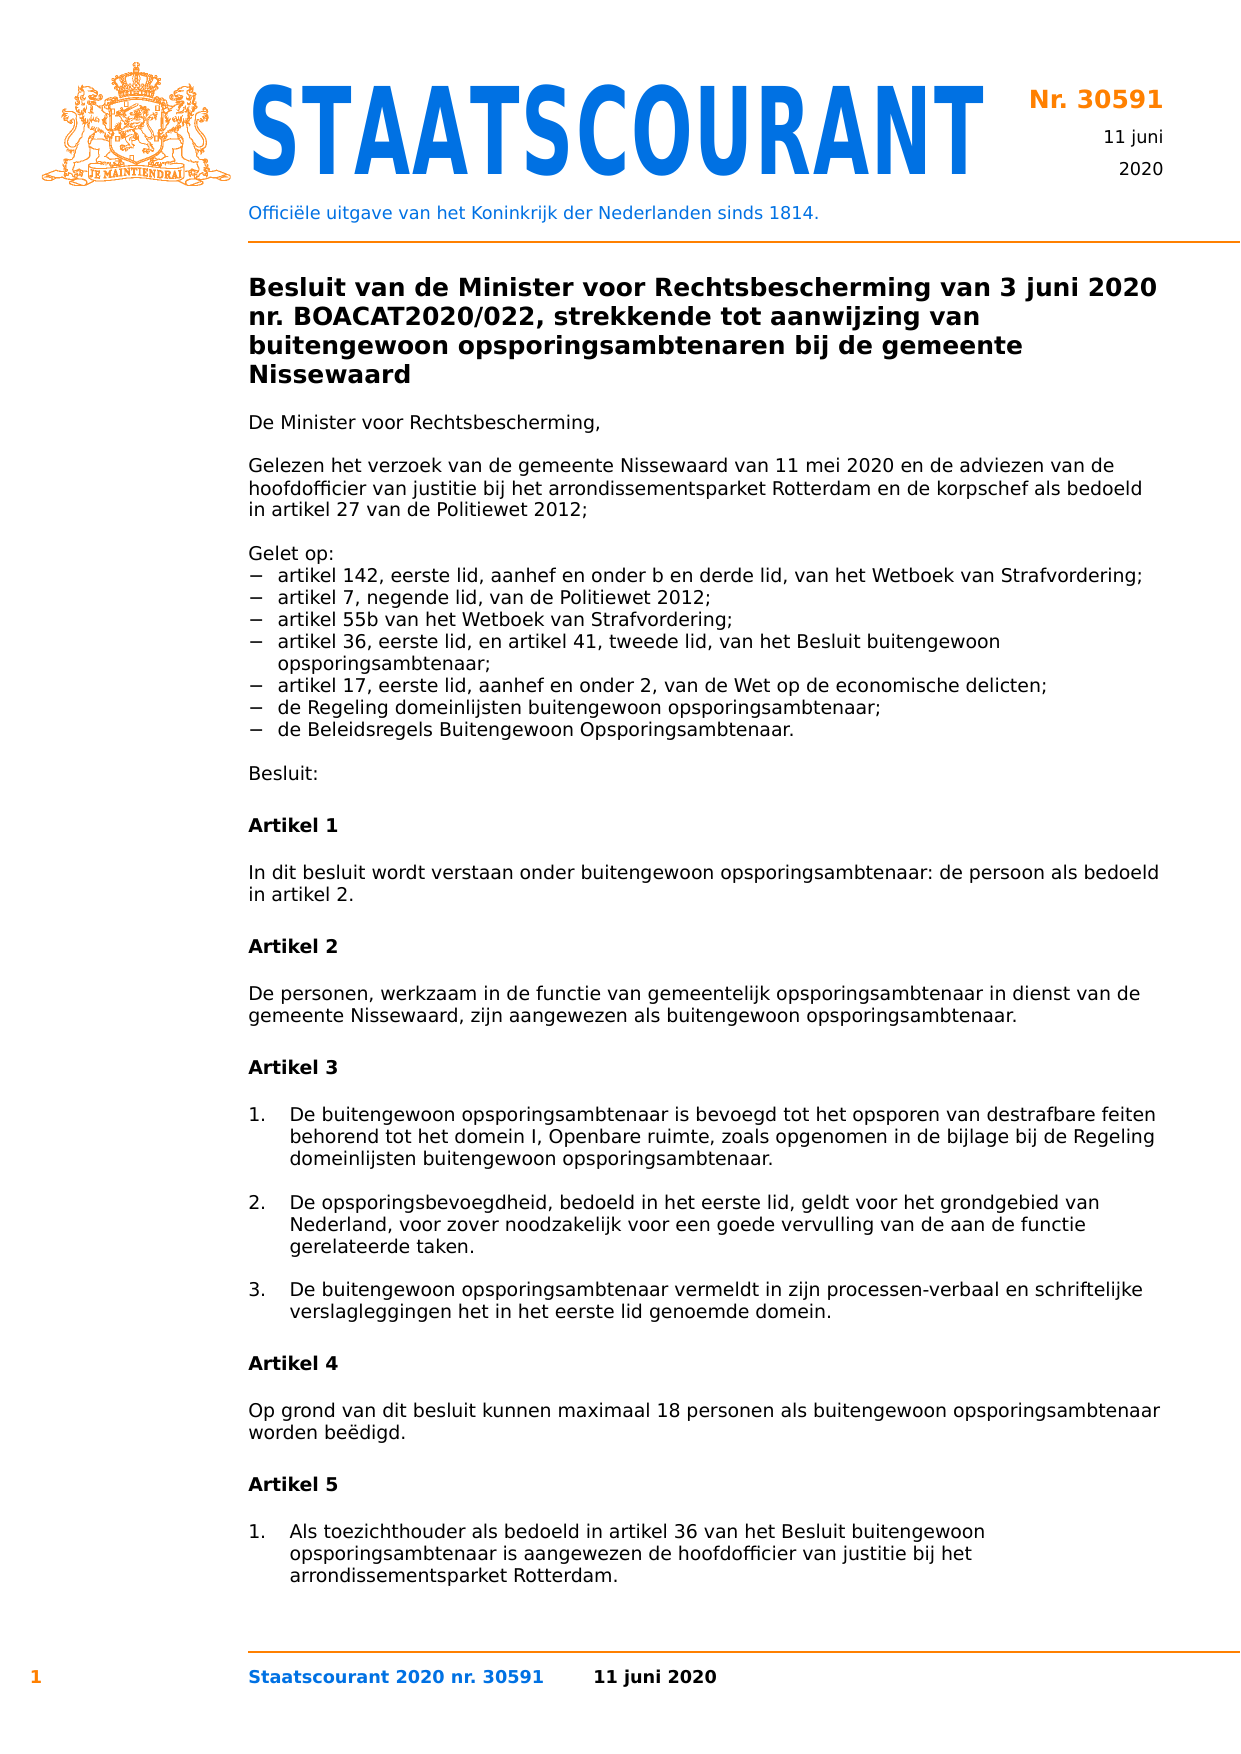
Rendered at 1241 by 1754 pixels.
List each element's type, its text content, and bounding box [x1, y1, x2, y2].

text In dit besluit wordt verstaan onder buitengewoon opsporingsambtenaar: de persoon als bedoeld in artikel 2. [248, 862, 1163, 906]
text 3. De buitengewoon opsporingsambtenaar vermeldt in zijn processen-verbaal en schriftelijke verslagleggingen het in het eerste lid genoemde domein. [248, 1279, 1163, 1323]
text Gelezen het verzoek van de gemeente Nissewaard van 11 mei 2020 en de adviezen van de hoofdofficier van justitie bij het arrondissementsparket Rotterdam en de korpschef als bedoeld in artikel 27 van de Politiewet 2012; [248, 455, 1163, 521]
text Op grond van dit besluit kunnen maximaal 18 personen als buitengewoon opsporingsambtenaar worden beëdigd. [248, 1400, 1163, 1444]
subtitle Besluit van de Minister voor Rechtsbescherming van 3 juni 2020 nr. BOACAT2020/022, strekkende tot aanwijzing van buitengewoon opsporingsambtenaren bij de gemeente Nissewaard [248, 273, 1163, 390]
table_header [25, 62, 248, 241]
text De Minister voor Rechtsbescherming, [248, 412, 1163, 433]
table_cell 2020 [998, 153, 1240, 203]
subtitle Artikel 5 [248, 1474, 1163, 1496]
text Besluit: [248, 763, 1163, 785]
text 1. Als toezichthouder als bedoeld in artikel 36 van het Besluit buitengewoon opsporingsambtenaar is aangewezen de hoofdofficier van justitie bij het arrondissementsparket Rotterdam. [248, 1521, 1163, 1587]
text De personen, werkzaam in de functie van gemeentelijk opsporingsambtenaar in dienst van de gemeente Nissewaard, zijn aangewezen als buitengewoon opsporingsambtenaar. [248, 983, 1163, 1027]
subtitle Artikel 4 [248, 1353, 1163, 1375]
text − artikel 55b van het Wetboek van Strafvordering; [248, 609, 1163, 631]
subtitle Artikel 1 [248, 815, 1163, 837]
text − de Beleidsregels Buitengewoon Opsporingsambtenaar. [248, 719, 1163, 741]
table_cell 11 juni [998, 121, 1240, 153]
text Gelet op: [248, 543, 1163, 565]
table_header Nr. 30591 [998, 62, 1240, 121]
text − de Regeling domeinlijsten buitengewoon opsporingsambtenaar; [248, 697, 1163, 719]
text 2. De opsporingsbevoegdheid, bedoeld in het eerste lid, geldt voor het grondgebied van Nederland, voor zover noodzakelijk voor een goede vervulling van de aan de functie gerelateerde taken. [248, 1192, 1163, 1257]
subtitle Artikel 2 [248, 936, 1163, 958]
table_cell Officiële uitgave van het Koninkrijk der Nederlanden sinds 1814. [248, 203, 1240, 241]
table_header STAATSCOURANT [248, 62, 998, 203]
text − artikel 17, eerste lid, aanhef en onder 2, van de Wet op de economische delicten; [248, 675, 1163, 697]
text − artikel 7, negende lid, van de Politiewet 2012; [248, 587, 1163, 609]
subtitle Artikel 3 [248, 1057, 1163, 1079]
text 1. De buitengewoon opsporingsambtenaar is bevoegd tot het opsporen van destrafbare feiten behorend tot het domein I, Openbare ruimte, zoals opgenomen in de bijlage bij de Regeling domeinlijsten buitengewoon opsporingsambtenaar. [248, 1104, 1163, 1170]
text − artikel 36, eerste lid, en artikel 41, tweede lid, van het Besluit buitengewoon opsporingsambtenaar; [248, 631, 1163, 675]
text − artikel 142, eerste lid, aanhef en onder b en derde lid, van het Wetboek van Strafvordering; [248, 565, 1163, 587]
picture [41, 62, 231, 186]
